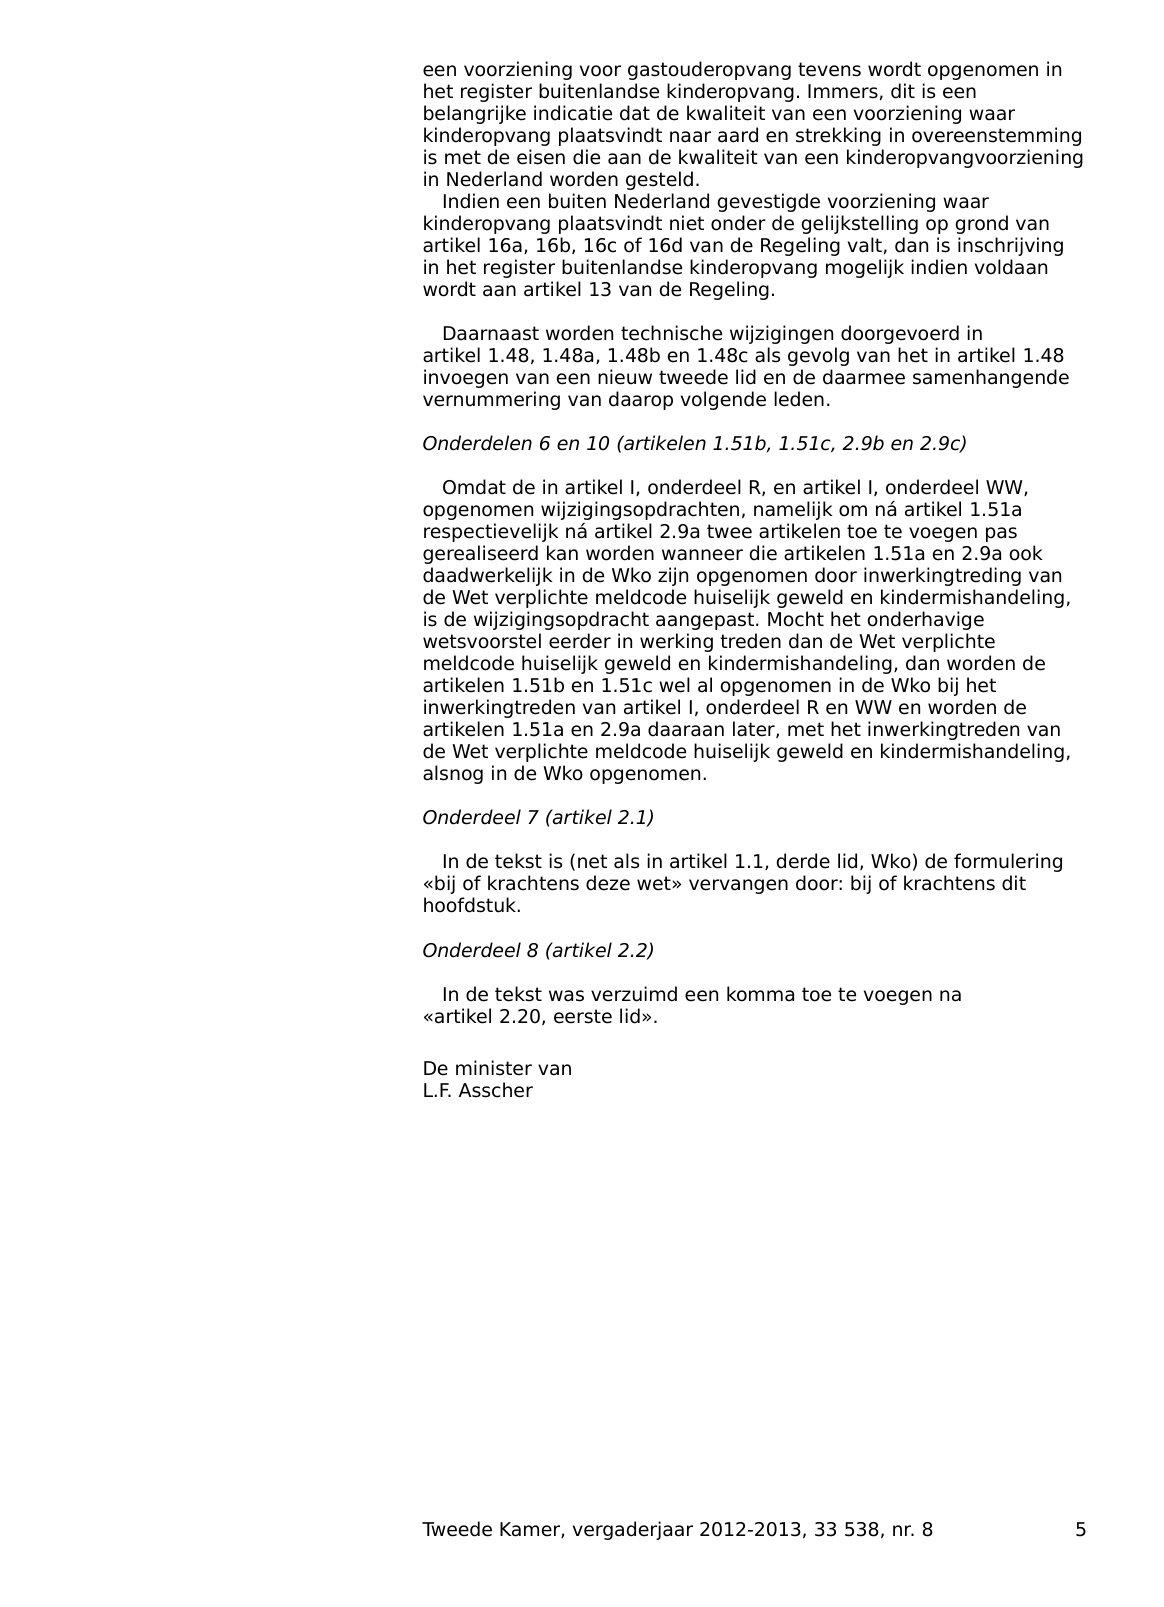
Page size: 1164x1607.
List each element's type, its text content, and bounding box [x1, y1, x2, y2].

text een voorziening voor gastouderopvang tevens wordt opgenomen in het register buitenlandse kinderopvang. Immers, dit is een belangrijke indicatie dat de kwaliteit van een voorziening waar kinderopvang plaatsvindt naar aard en strekking in overeenstemming is met de eisen die aan de kwaliteit van een kinderopvangvoorziening in Nederland worden gesteld. [422, 59, 1087, 191]
subtitle Onderdelen 6 en 10 (artikelen 1.51b, 1.51c, 2.9b en 2.9c) [422, 433, 1087, 455]
text In de tekst is (net als in artikel 1.1, derde lid, Wko) de formulering «bij of krachtens deze wet» vervangen door: bij of krachtens dit hoofdstuk. [422, 851, 1087, 917]
subtitle Onderdeel 8 (artikel 2.2) [422, 939, 1087, 961]
text In de tekst was verzuimd een komma toe te voegen na «artikel 2.20, eerste lid». [422, 984, 1087, 1028]
text Omdat de in artikel I, onderdeel R, en artikel I, onderdeel WW, opgenomen wijzigingsopdrachten, namelijk om ná artikel 1.51a respectievelijk ná artikel 2.9a twee artikelen toe te voegen pas gerealiseerd kan worden wanneer die artikelen 1.51a en 2.9a ook daadwerkelijk in de Wko zijn opgenomen door inwerkingtreding van de Wet verplichte meldcode huiselijk geweld en kindermishandeling, is de wijzigingsopdracht aangepast. Mocht het onderhavige wetsvoorstel eerder in werking treden dan de Wet verplichte meldcode huiselijk geweld en kindermishandeling, dan worden de artikelen 1.51b en 1.51c wel al opgenomen in de Wko bij het inwerkingtreden van artikel I, onderdeel R en WW en worden de artikelen 1.51a en 2.9a daaraan later, met het inwerkingtreden van de Wet verplichte meldcode huiselijk geweld en kindermishandeling, alsnog in de Wko opgenomen. [422, 477, 1087, 785]
text De minister van L.F. Asscher [422, 1058, 1087, 1102]
text Daarnaast worden technische wijzigingen doorgevoerd in artikel 1.48, 1.48a, 1.48b en 1.48c als gevolg van het in artikel 1.48 invoegen van een nieuw tweede lid en de daarmee samenhangende vernummering van daarop volgende leden. [422, 323, 1087, 411]
text Indien een buiten Nederland gevestigde voorziening waar kinderopvang plaatsvindt niet onder de gelijkstelling op grond van artikel 16a, 16b, 16c of 16d van de Regeling valt, dan is inschrijving in het register buitenlandse kinderopvang mogelijk indien voldaan wordt aan artikel 13 van de Regeling. [422, 191, 1087, 301]
subtitle Onderdeel 7 (artikel 2.1) [422, 807, 1087, 829]
